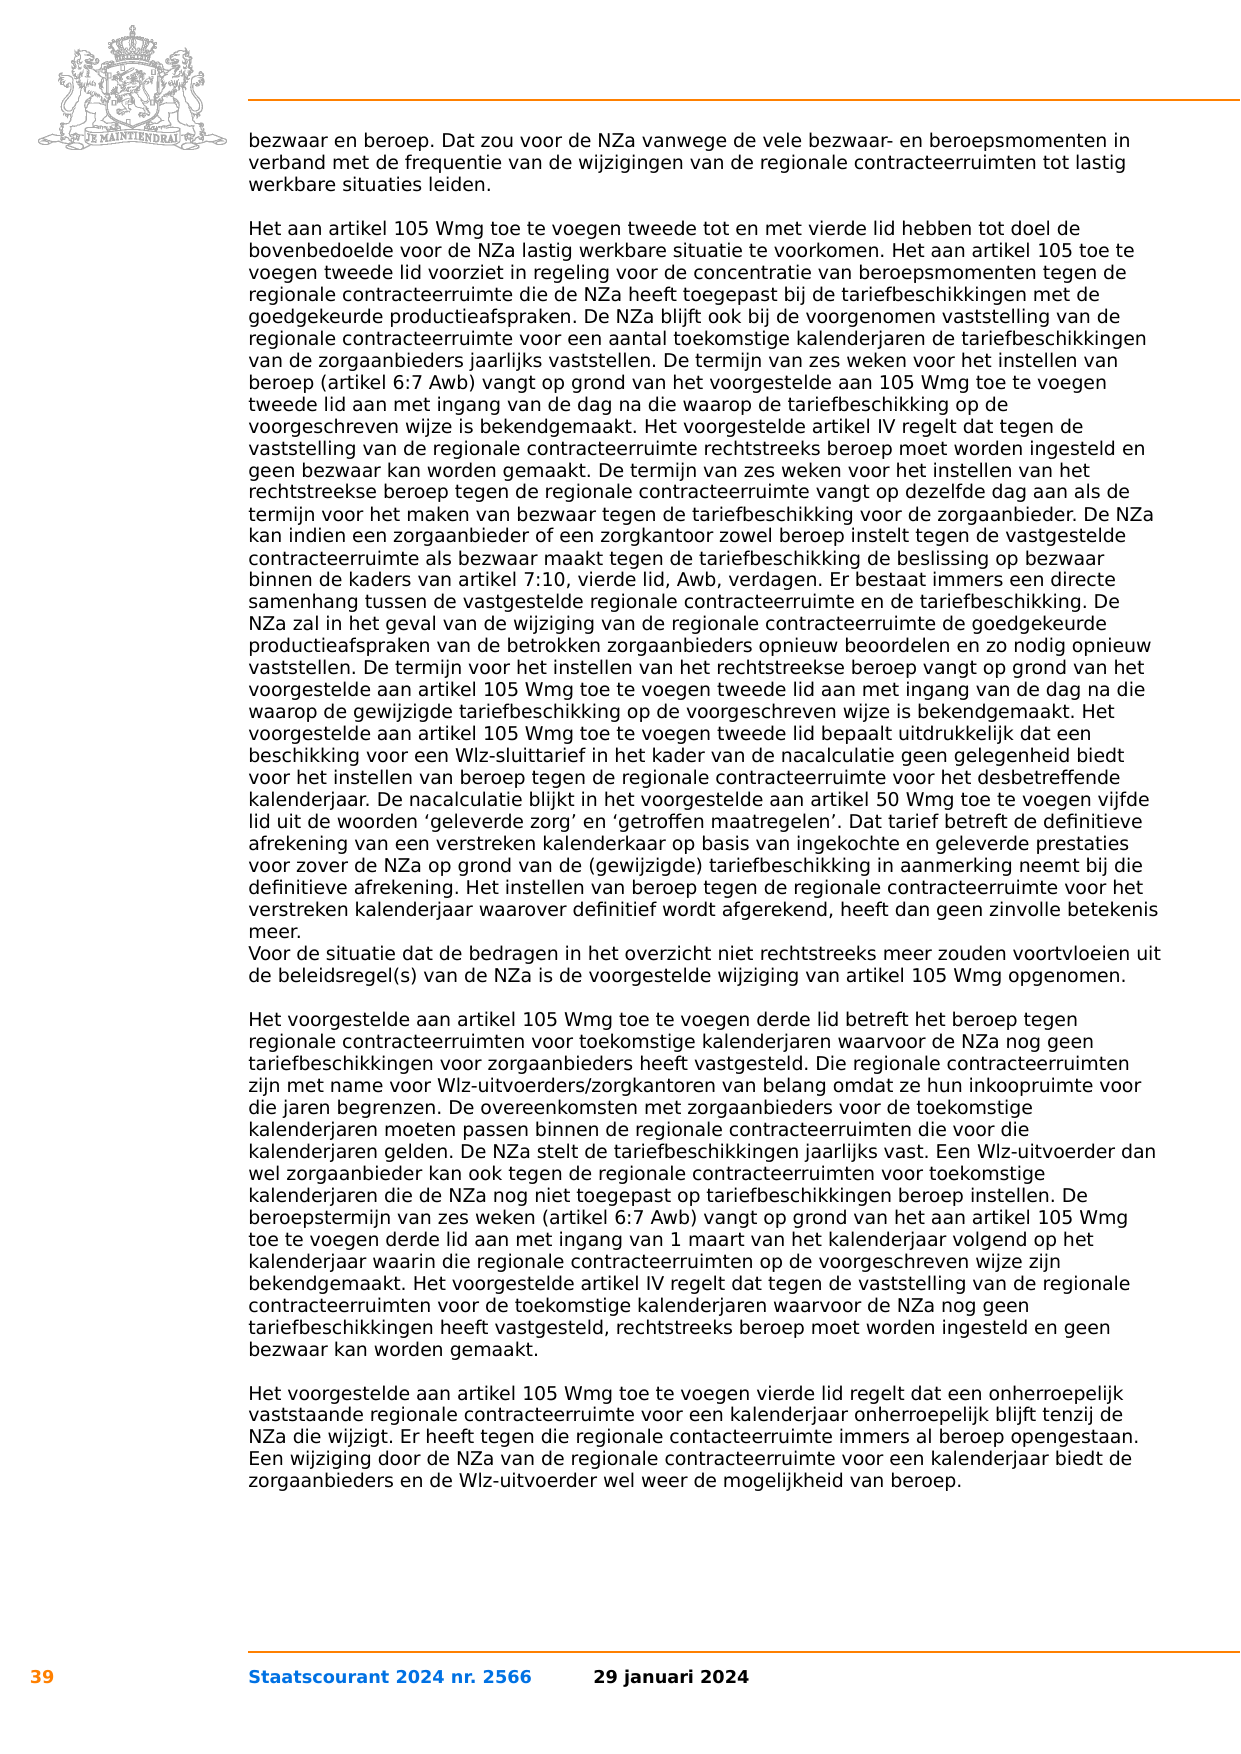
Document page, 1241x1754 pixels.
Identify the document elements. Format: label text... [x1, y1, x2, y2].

text Het voorgestelde aan artikel 105 Wmg toe te voegen derde lid betreft het beroep tegen regionale contracteerruimten voor toekomstige kalenderjaren waarvoor de NZa nog geen tariefbeschikkingen voor zorgaanbieders heeft vastgesteld. Die regionale contracteerruimten zijn met name voor Wlz-uitvoerders/zorgkantoren van belang omdat ze hun inkoopruimte voor die jaren begrenzen. De overeenkomsten met zorgaanbieders voor de toekomstige kalenderjaren moeten passen binnen de regionale contracteerruimten die voor die kalenderjaren gelden. De NZa stelt de tariefbeschikkingen jaarlijks vast. Een Wlz-uitvoerder dan wel zorgaanbieder kan ook tegen de regionale contracteerruimten voor toekomstige kalenderjaren die de NZa nog niet toegepast op tariefbeschikkingen beroep instellen. De beroepstermijn van zes weken (artikel 6:7 Awb) vangt op grond van het aan artikel 105 Wmg toe te voegen derde lid aan met ingang van 1 maart van het kalenderjaar volgend op het kalenderjaar waarin die regionale contracteerruimten op de voorgeschreven wijze zijn bekendgemaakt. Het voorgestelde artikel IV regelt dat tegen de vaststelling van de regionale contracteerruimten voor de toekomstige kalenderjaren waarvoor de NZa nog geen tariefbeschikkingen heeft vastgesteld, rechtstreeks beroep moet worden ingesteld en geen bezwaar kan worden gemaakt. [248, 1009, 1163, 1361]
text Voor de situatie dat de bedragen in het overzicht niet rechtstreeks meer zouden voortvloeien uit de beleidsregel(s) van de NZa is de voorgestelde wijziging van artikel 105 Wmg opgenomen. [248, 943, 1163, 987]
text Het aan artikel 105 Wmg toe te voegen tweede tot en met vierde lid hebben tot doel de bovenbedoelde voor de NZa lastig werkbare situatie te voorkomen. Het aan artikel 105 toe te voegen tweede lid voorziet in regeling voor de concentratie van beroepsmomenten tegen de regionale contracteerruimte die de NZa heeft toegepast bij de tariefbeschikkingen met de goedgekeurde productieafspraken. De NZa blijft ook bij de voorgenomen vaststelling van de regionale contracteerruimte voor een aantal toekomstige kalenderjaren de tariefbeschikkingen van de zorgaanbieders jaarlijks vaststellen. De termijn van zes weken voor het instellen van beroep (artikel 6:7 Awb) vangt op grond van het voorgestelde aan 105 Wmg toe te voegen tweede lid aan met ingang van de dag na die waarop de tariefbeschikking op de voorgeschreven wijze is bekendgemaakt. Het voorgestelde artikel IV regelt dat tegen de vaststelling van de regionale contracteerruimte rechtstreeks beroep moet worden ingesteld en geen bezwaar kan worden gemaakt. De termijn van zes weken voor het instellen van het rechtstreekse beroep tegen de regionale contracteerruimte vangt op dezelfde dag aan als de termijn voor het maken van bezwaar tegen de tariefbeschikking voor de zorgaanbieder. De NZa kan indien een zorgaanbieder of een zorgkantoor zowel beroep instelt tegen de vastgestelde contracteerruimte als bezwaar maakt tegen de tariefbeschikking de beslissing op bezwaar binnen de kaders van artikel 7:10, vierde lid, Awb, verdagen. Er bestaat immers een directe samenhang tussen de vastgestelde regionale contracteerruimte en de tariefbeschikking. De NZa zal in het geval van de wijziging van de regionale contracteerruimte de goedgekeurde productieafspraken van de betrokken zorgaanbieders opnieuw beoordelen en zo nodig opnieuw vaststellen. De termijn voor het instellen van het rechtstreekse beroep vangt op grond van het voorgestelde aan artikel 105 Wmg toe te voegen tweede lid aan met ingang van de dag na die waarop de gewijzigde tariefbeschikking op de voorgeschreven wijze is bekendgemaakt. Het voorgestelde aan artikel 105 Wmg toe te voegen tweede lid bepaalt uitdrukkelijk dat een beschikking voor een Wlz-sluittarief in het kader van de nacalculatie geen gelegenheid biedt voor het instellen van beroep tegen de regionale contracteerruimte voor het desbetreffende kalenderjaar. De nacalculatie blijkt in het voorgestelde aan artikel 50 Wmg toe te voegen vijfde lid uit de woorden ‘geleverde zorg’ en ‘getroffen maatregelen’. Dat tarief betreft de definitieve afrekening van een verstreken kalenderkaar op basis van ingekochte en geleverde prestaties voor zover de NZa op grond van de (gewijzigde) tariefbeschikking in aanmerking neemt bij die definitieve afrekening. Het instellen van beroep tegen de regionale contracteerruimte voor het verstreken kalenderjaar waarover definitief wordt afgerekend, heeft dan geen zinvolle betekenis meer. [248, 218, 1163, 943]
text bezwaar en beroep. Dat zou voor de NZa vanwege de vele bezwaar- en beroepsmomenten in verband met de frequentie van de wijzigingen van de regionale contracteerruimten tot lastig werkbare situaties leiden. [248, 130, 1163, 196]
text Het voorgestelde aan artikel 105 Wmg toe te voegen vierde lid regelt dat een onherroepelijk vaststaande regionale contracteerruimte voor een kalenderjaar onherroepelijk blijft tenzij de NZa die wijzigt. Er heeft tegen die regionale contacteerruimte immers al beroep opengestaan. Een wijziging door de NZa van de regionale contracteerruimte voor een kalenderjaar biedt de zorgaanbieders en de Wlz-uitvoerder wel weer de mogelijkheid van beroep. [248, 1382, 1163, 1492]
picture [38, 25, 227, 150]
